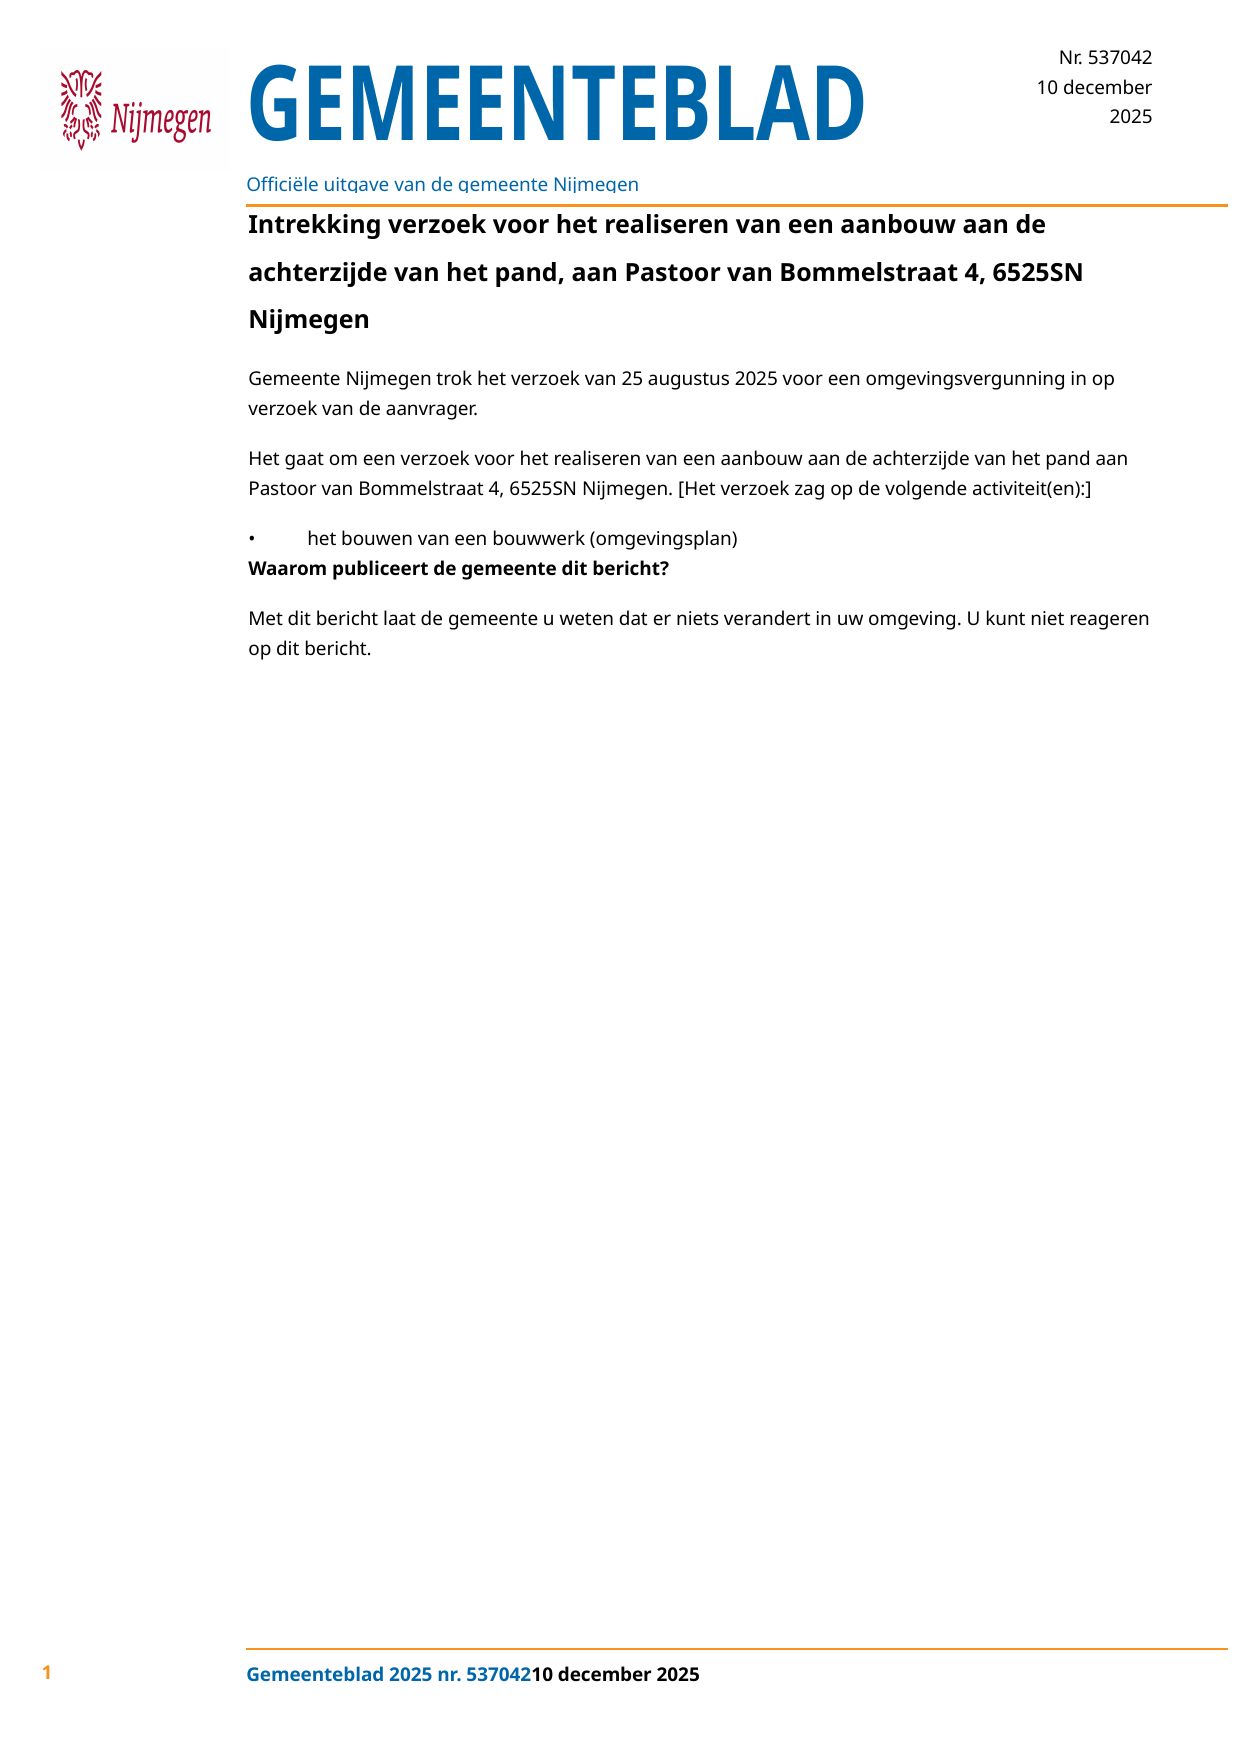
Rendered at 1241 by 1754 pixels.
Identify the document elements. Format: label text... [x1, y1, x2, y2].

picture [41, 47, 231, 172]
text Intrekking verzoek voor het realiseren van een aanbouw aan de achterzijde van het pand, aan Pastoor van Bommelstraat 4, 6525SN Nijmegen [248, 207, 1152, 336]
text Waarom publiceert de gemeente dit bericht? [248, 555, 1152, 581]
text Met dit bericht laat de gemeente u weten dat er niets verandert in uw omgeving. U kunt niet reageren op dit bericht. [248, 606, 1152, 661]
text Gemeente Nijmegen trok het verzoek van 25 augustus 2025 voor een omgevingsvergunning in op verzoek van de aanvrager. [248, 366, 1152, 421]
text Het gaat om een verzoek voor het realiseren van een aanbouw aan de achterzijde van het pand aan Pastoor van Bommelstraat 4, 6525SN Nijmegen. [Het verzoek zag op de volgende activiteit(en):] [248, 446, 1152, 501]
list het bouwen van een bouwwerk (omgevingsplan) [248, 526, 1152, 551]
